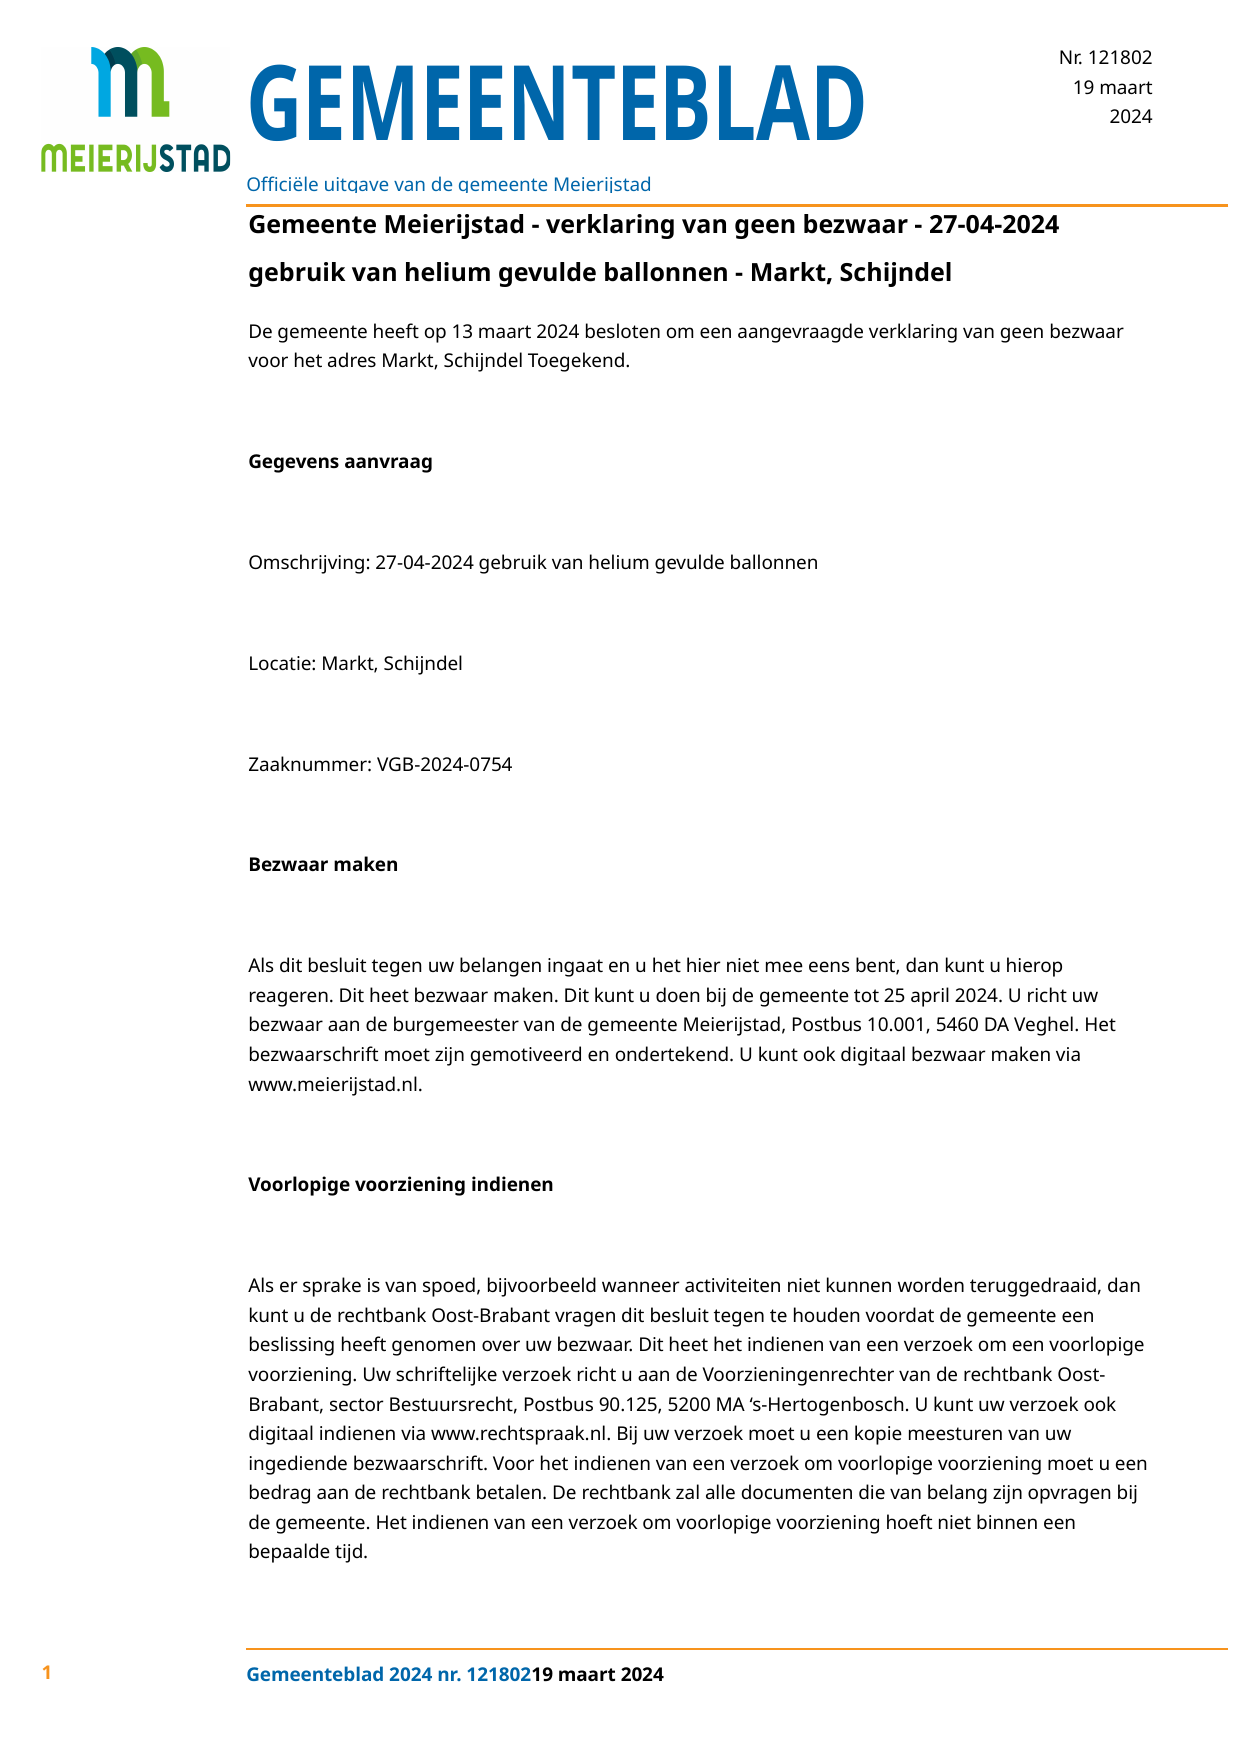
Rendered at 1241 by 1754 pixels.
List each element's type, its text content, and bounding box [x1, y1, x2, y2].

text Gegevens aanvraag [248, 448, 1152, 474]
text De gemeente heeft op 13 maart 2024 besloten om een aangevraagde verklaring van geen bezwaar voor het adres Markt, Schijndel Toegekend. [248, 318, 1152, 373]
text Gemeente Meierijstad - verklaring van geen bezwaar - 27-04-2024 gebruik van helium gevulde ballonnen - Markt, Schijndel [248, 207, 1152, 288]
text Bezwaar maken [248, 852, 1152, 877]
picture [41, 47, 231, 172]
text Zaaknummer: VGB-2024-0754 [248, 751, 1152, 777]
text Locatie: Markt, Schijndel [248, 650, 1152, 676]
text Voorlopige voorziening indienen [248, 1172, 1152, 1197]
text Omschrijving: 27-04-2024 gebruik van helium gevulde ballonnen [248, 549, 1152, 575]
text Als er sprake is van spoed, bijvoorbeeld wanneer activiteiten niet kunnen worden teruggedraaid, dan kunt u de rechtbank Oost-Brabant vragen dit besluit tegen te houden voordat de gemeente een beslissing heeft genomen over uw bezwaar. Dit heet het indienen van een verzoek om een voorlopige voorziening. Uw schriftelijke verzoek richt u aan de Voorzieningenrechter van de rechtbank Oost-Brabant, sector Bestuursrecht, Postbus 90.125, 5200 MA ‘s-Hertogenbosch. U kunt uw verzoek ook digitaal indienen via www.rechtspraak.nl. Bij uw verzoek moet u een kopie meesturen van uw ingediende bezwaarschrift. Voor het indienen van een verzoek om voorlopige voorziening moet u een bedrag aan de rechtbank betalen. De rechtbank zal alle documenten die van belang zijn opvragen bij de gemeente. Het indienen van een verzoek om voorlopige voorziening hoeft niet binnen een bepaalde tijd. [248, 1272, 1152, 1564]
text Als dit besluit tegen uw belangen ingaat en u het hier niet mee eens bent, dan kunt u hierop reageren. Dit heet bezwaar maken. Dit kunt u doen bij de gemeente tot 25 april 2024. U richt uw bezwaar aan de burgemeester van de gemeente Meierijstad, Postbus 10.001, 5460 DA Veghel. Het bezwaarschrift moet zijn gemotiveerd en ondertekend. U kunt ook digitaal bezwaar maken via www.meierijstad.nl. [248, 952, 1152, 1097]
